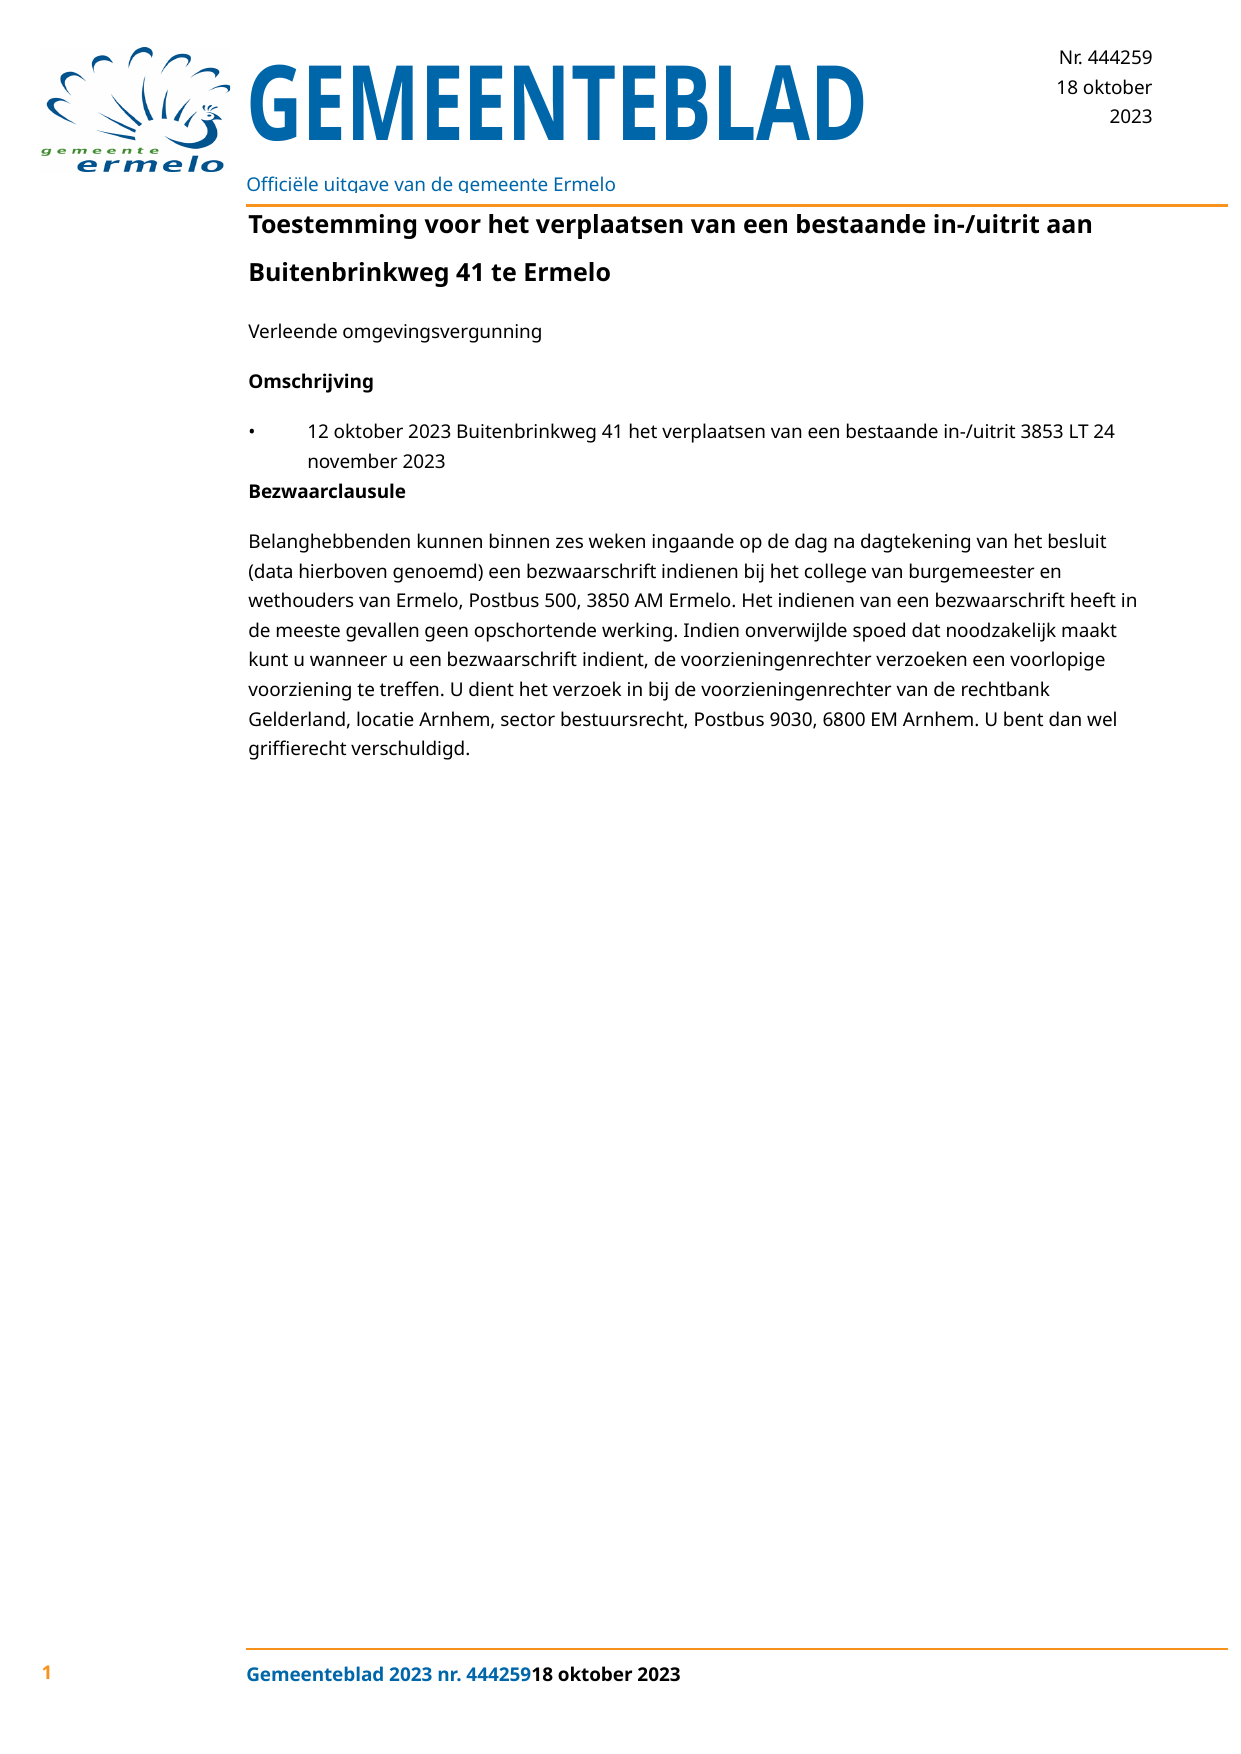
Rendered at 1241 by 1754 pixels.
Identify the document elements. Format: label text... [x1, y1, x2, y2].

text Toestemming voor het verplaatsen van een bestaande in-/uitrit aan Buitenbrinkweg 41 te Ermelo [248, 207, 1152, 288]
list 12 oktober 2023 Buitenbrinkweg 41 het verplaatsen van een bestaande in-/uitrit 3853 LT 24 november 2023 [248, 419, 1152, 474]
text Omschrijving [248, 368, 1152, 394]
picture [41, 47, 231, 172]
text Verleende omgevingsvergunning [248, 318, 1152, 344]
text Belanghebbenden kunnen binnen zes weken ingaande op de dag na dagtekening van het besluit (data hierboven genoemd) een bezwaarschrift indienen bij het college van burgemeester en wethouders van Ermelo, Postbus 500, 3850 AM Ermelo. Het indienen van een bezwaarschrift heeft in de meeste gevallen geen opschortende werking. Indien onverwijlde spoed dat noodzakelijk maakt kunt u wanneer u een bezwaarschrift indient, de voorzieningenrechter verzoeken een voorlopige voorziening te treffen. U dient het verzoek in bij de voorzieningenrechter van de rechtbank Gelderland, locatie Arnhem, sector bestuursrecht, Postbus 9030, 6800 EM Arnhem. U bent dan wel griffierecht verschuldigd. [248, 528, 1152, 761]
text Bezwaarclausule [248, 478, 1152, 504]
